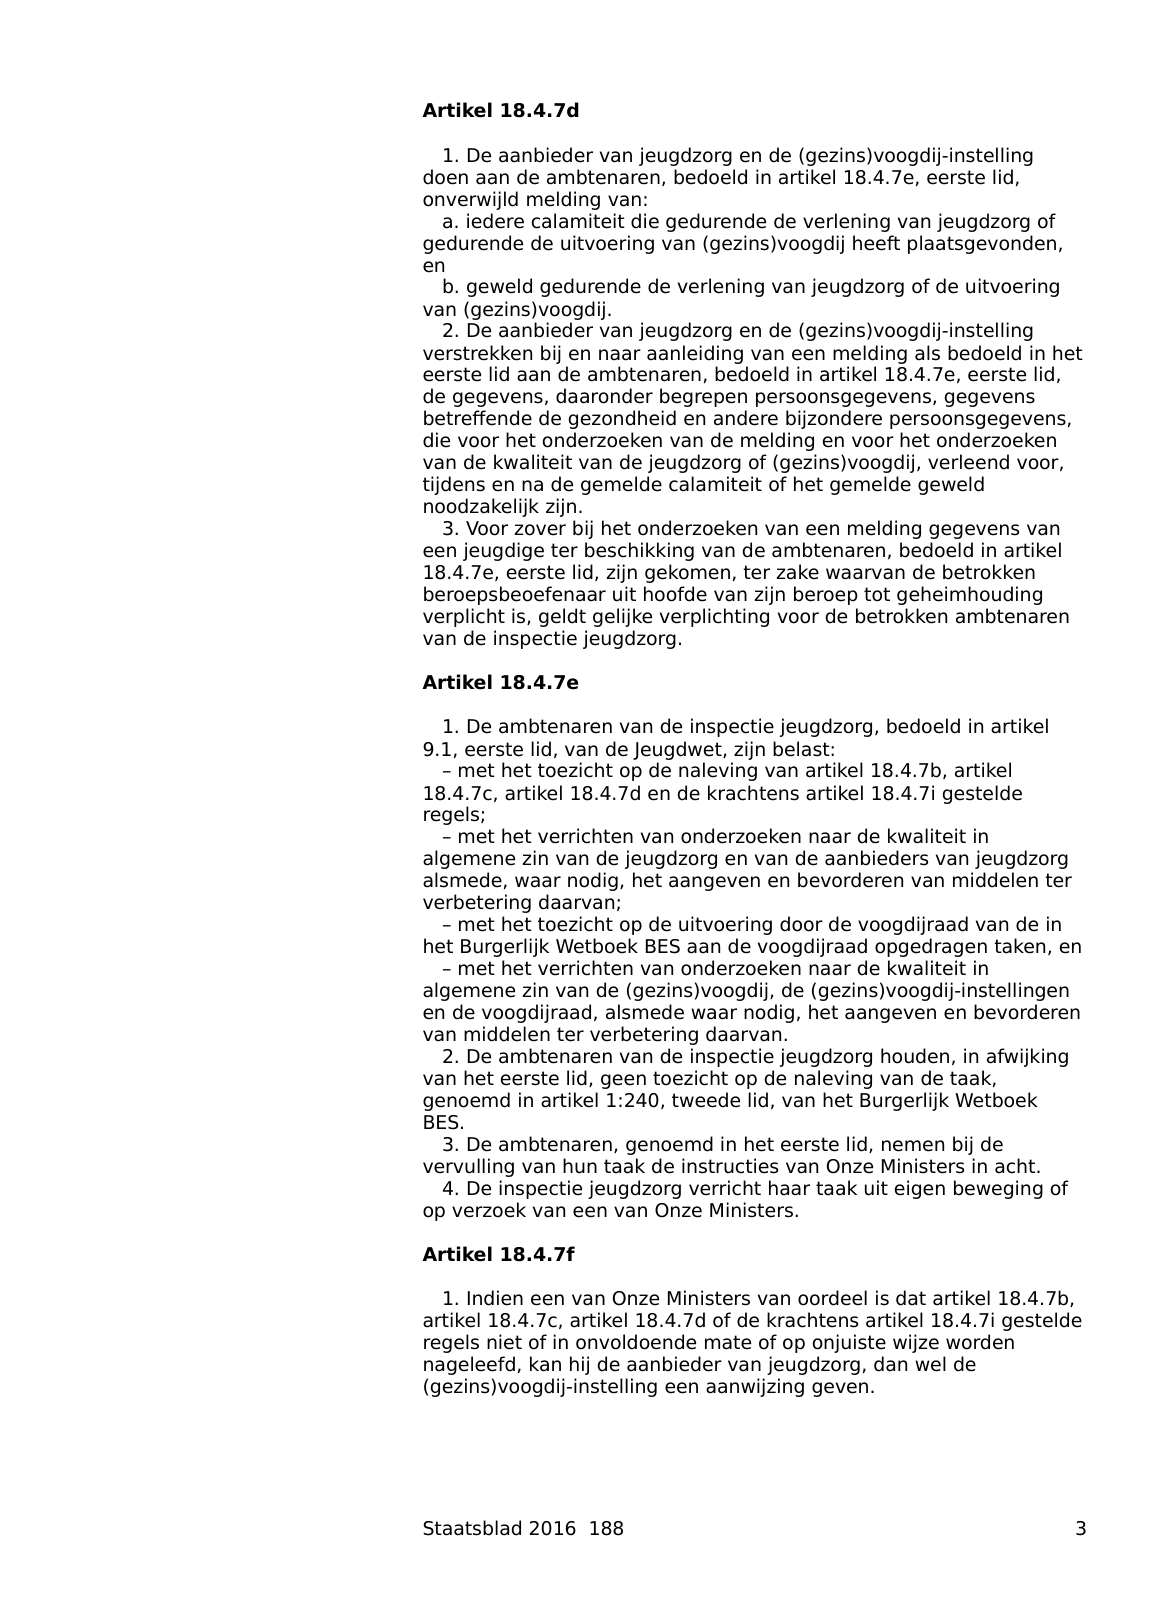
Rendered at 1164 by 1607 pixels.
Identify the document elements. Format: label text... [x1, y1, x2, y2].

text – met het toezicht op de uitvoering door de voogdijraad van de in het Burgerlijk Wetboek BES aan de voogdijraad opgedragen taken, en [422, 914, 1087, 958]
text 4. De inspectie jeugdzorg verricht haar taak uit eigen beweging of op verzoek van een van Onze Ministers. [422, 1178, 1087, 1222]
text 1. De aanbieder van jeugdzorg en de (gezins)voogdij-instelling doen aan de ambtenaren, bedoeld in artikel 18.4.7e, eerste lid, onverwijld melding van: [422, 144, 1087, 211]
subtitle Artikel 18.4.7d [422, 100, 1087, 122]
text – met het verrichten van onderzoeken naar de kwaliteit in algemene zin van de (gezins)voogdij, de (gezins)voogdij-instellingen en de voogdijraad, alsmede waar nodig, het aangeven en bevorderen van middelen ter verbetering daarvan. [422, 958, 1087, 1046]
text 1. De ambtenaren van de inspectie jeugdzorg, bedoeld in artikel 9.1, eerste lid, van de Jeugdwet, zijn belast: [422, 716, 1087, 760]
text 3. Voor zover bij het onderzoeken van een melding gegevens van een jeugdige ter beschikking van de ambtenaren, bedoeld in artikel 18.4.7e, eerste lid, zijn gekomen, ter zake waarvan de betrokken beroepsbeoefenaar uit hoofde van zijn beroep tot geheimhouding verplicht is, geldt gelijke verplichting voor de betrokken ambtenaren van de inspectie jeugdzorg. [422, 518, 1087, 650]
text a. iedere calamiteit die gedurende de verlening van jeugdzorg of gedurende de uitvoering van (gezins)voogdij heeft plaatsgevonden, en [422, 211, 1087, 276]
text 3. De ambtenaren, genoemd in het eerste lid, nemen bij de vervulling van hun taak de instructies van Onze Ministers in acht. [422, 1134, 1087, 1178]
subtitle Artikel 18.4.7f [422, 1244, 1087, 1266]
text 1. Indien een van Onze Ministers van oordeel is dat artikel 18.4.7b, artikel 18.4.7c, artikel 18.4.7d of de krachtens artikel 18.4.7i gestelde regels niet of in onvoldoende mate of op onjuiste wijze worden nageleefd, kan hij de aanbieder van jeugdzorg, dan wel de (gezins)voogdij-instelling een aanwijzing geven. [422, 1288, 1087, 1398]
subtitle Artikel 18.4.7e [422, 672, 1087, 694]
text 2. De aanbieder van jeugdzorg en de (gezins)voogdij-instelling verstrekken bij en naar aanleiding van een melding als bedoeld in het eerste lid aan de ambtenaren, bedoeld in artikel 18.4.7e, eerste lid, de gegevens, daaronder begrepen persoonsgegevens, gegevens betreffende de gezondheid en andere bijzondere persoonsgegevens, die voor het onderzoeken van de melding en voor het onderzoeken van de kwaliteit van de jeugdzorg of (gezins)voogdij, verleend voor, tijdens en na de gemelde calamiteit of het gemelde geweld noodzakelijk zijn. [422, 320, 1087, 518]
text – met het verrichten van onderzoeken naar de kwaliteit in algemene zin van de jeugdzorg en van de aanbieders van jeugdzorg alsmede, waar nodig, het aangeven en bevorderen van middelen ter verbetering daarvan; [422, 826, 1087, 914]
text – met het toezicht op de naleving van artikel 18.4.7b, artikel 18.4.7c, artikel 18.4.7d en de krachtens artikel 18.4.7i gestelde regels; [422, 760, 1087, 826]
text b. geweld gedurende de verlening van jeugdzorg of de uitvoering van (gezins)voogdij. [422, 276, 1087, 320]
text 2. De ambtenaren van de inspectie jeugdzorg houden, in afwijking van het eerste lid, geen toezicht op de naleving van de taak, genoemd in artikel 1:240, tweede lid, van het Burgerlijk Wetboek BES. [422, 1046, 1087, 1134]
